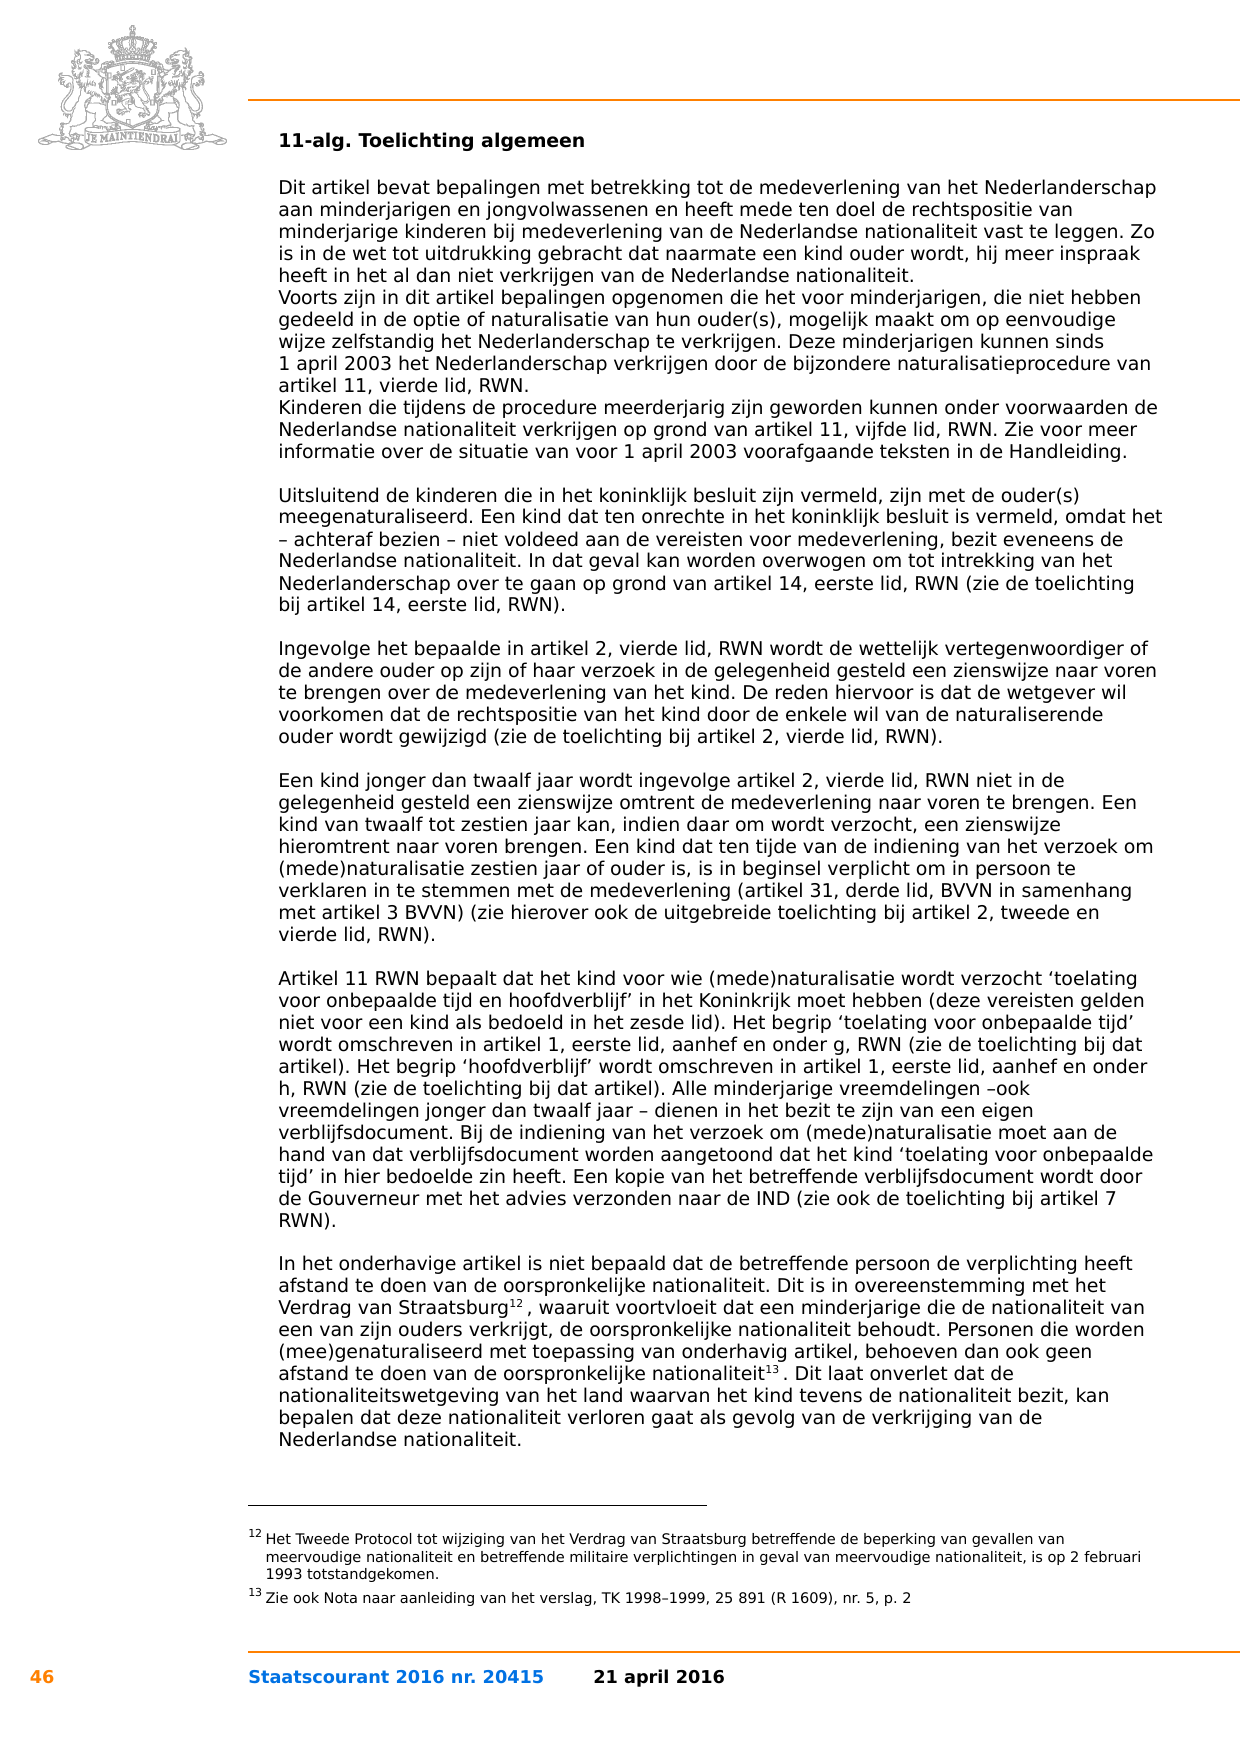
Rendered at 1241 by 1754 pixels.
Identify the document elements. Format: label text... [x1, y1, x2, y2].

text Ingevolge het bepaalde in artikel 2, vierde lid, RWN wordt de wettelijk vertegenwoordiger of de andere ouder op zijn of haar verzoek in de gelegenheid gesteld een zienswijze naar voren te brengen over de medeverlening van het kind. De reden hiervoor is dat de wetgever wil voorkomen dat de rechtspositie van het kind door de enkele wil van de naturaliserende ouder wordt gewijzigd (zie de toelichting bij artikel 2, vierde lid, RWN). [278, 638, 1163, 748]
picture [38, 25, 227, 150]
text In het onderhavige artikel is niet bepaald dat de betreffende persoon de verplichting heeft afstand te doen van de oorspronkelijke nationaliteit. Dit is in overeenstemming met het Verdrag van Straatsburg, waaruit voortvloeit dat een minderjarige die de nationaliteit van een van zijn ouders verkrijgt, de oorspronkelijke nationaliteit behoudt. Personen die worden (mee)genaturaliseerd met toepassing van onderhavig artikel, behoeven dan ook geen afstand te doen van de oorspronkelijke nationaliteit. Dit laat onverlet dat de nationaliteitswetgeving van het land waarvan het kind tevens de nationaliteit bezit, kan bepalen dat deze nationaliteit verloren gaat als gevolg van de verkrijging van de Nederlandse nationaliteit. [278, 1253, 1163, 1451]
text Dit artikel bevat bepalingen met betrekking tot de medeverlening van het Nederlanderschap aan minderjarigen en jongvolwassenen en heeft mede ten doel de rechtspositie van minderjarige kinderen bij medeverlening van de Nederlandse nationaliteit vast te leggen. Zo is in de wet tot uitdrukking gebracht dat naarmate een kind ouder wordt, hij meer inspraak heeft in het al dan niet verkrijgen van de Nederlandse nationaliteit. [278, 177, 1163, 287]
text Kinderen die tijdens de procedure meerderjarig zijn geworden kunnen onder voorwaarden de Nederlandse nationaliteit verkrijgen op grond van artikel 11, vijfde lid, RWN. Zie voor meer informatie over de situatie van voor 1 april 2003 voorafgaande teksten in de Handleiding. [278, 397, 1163, 463]
text Een kind jonger dan twaalf jaar wordt ingevolge artikel 2, vierde lid, RWN niet in de gelegenheid gesteld een zienswijze omtrent de medeverlening naar voren te brengen. Een kind van twaalf tot zestien jaar kan, indien daar om wordt verzocht, een zienswijze hieromtrent naar voren brengen. Een kind dat ten tijde van de indiening van het verzoek om (mede)naturalisatie zestien jaar of ouder is, is in beginsel verplicht om in persoon te verklaren in te stemmen met de medeverlening (artikel 31, derde lid, BVVN in samenhang met artikel 3 BVVN) (zie hierover ook de uitgebreide toelichting bij artikel 2, tweede en vierde lid, RWN). [278, 770, 1163, 946]
text Het Tweede Protocol tot wijziging van het Verdrag van Straatsburg betreffende de beperking van gevallen van meervoudige nationaliteit en betreffende militaire verplichtingen in geval van meervoudige nationaliteit, is op 2 februari 1993 totstandgekomen. [248, 1527, 1163, 1583]
text Uitsluitend de kinderen die in het koninklijk besluit zijn vermeld, zijn met de ouder(s) meegenaturaliseerd. Een kind dat ten onrechte in het koninklijk besluit is vermeld, omdat het – achteraf bezien – niet voldeed aan de vereisten voor medeverlening, bezit eveneens de Nederlandse nationaliteit. In dat geval kan worden overwogen om tot intrekking van het Nederlanderschap over te gaan op grond van artikel 14, eerste lid, RWN (zie de toelichting bij artikel 14, eerste lid, RWN). [278, 484, 1163, 616]
text Zie ook Nota naar aanleiding van het verslag, TK 1998–1999, 25 891 (R 1609), nr. 5, p. 2 [248, 1586, 1163, 1608]
text Voorts zijn in dit artikel bepalingen opgenomen die het voor minderjarigen, die niet hebben gedeeld in de optie of naturalisatie van hun ouder(s), mogelijk maakt om op eenvoudige wijze zelfstandig het Nederlanderschap te verkrijgen. Deze minderjarigen kunnen sinds 1 april 2003 het Nederlanderschap verkrijgen door de bijzondere naturalisatieprocedure van artikel 11, vierde lid, RWN. [278, 287, 1163, 397]
subtitle 11-alg. Toelichting algemeen [278, 130, 1163, 152]
text Artikel 11 RWN bepaalt dat het kind voor wie (mede)naturalisatie wordt verzocht ‘toelating voor onbepaalde tijd en hoofdverblijf’ in het Koninkrijk moet hebben (deze vereisten gelden niet voor een kind als bedoeld in het zesde lid). Het begrip ‘toelating voor onbepaalde tijd’ wordt omschreven in artikel 1, eerste lid, aanhef en onder g, RWN (zie de toelichting bij dat artikel). Het begrip ‘hoofdverblijf’ wordt omschreven in artikel 1, eerste lid, aanhef en onder h, RWN (zie de toelichting bij dat artikel). Alle minderjarige vreemdelingen –ook vreemdelingen jonger dan twaalf jaar – dienen in het bezit te zijn van een eigen verblijfsdocument. Bij de indiening van het verzoek om (mede)naturalisatie moet aan de hand van dat verblijfsdocument worden aangetoond dat het kind ‘toelating voor onbepaalde tijd’ in hier bedoelde zin heeft. Een kopie van het betreffende verblijfsdocument wordt door de Gouverneur met het advies verzonden naar de IND (zie ook de toelichting bij artikel 7 RWN). [278, 968, 1163, 1231]
